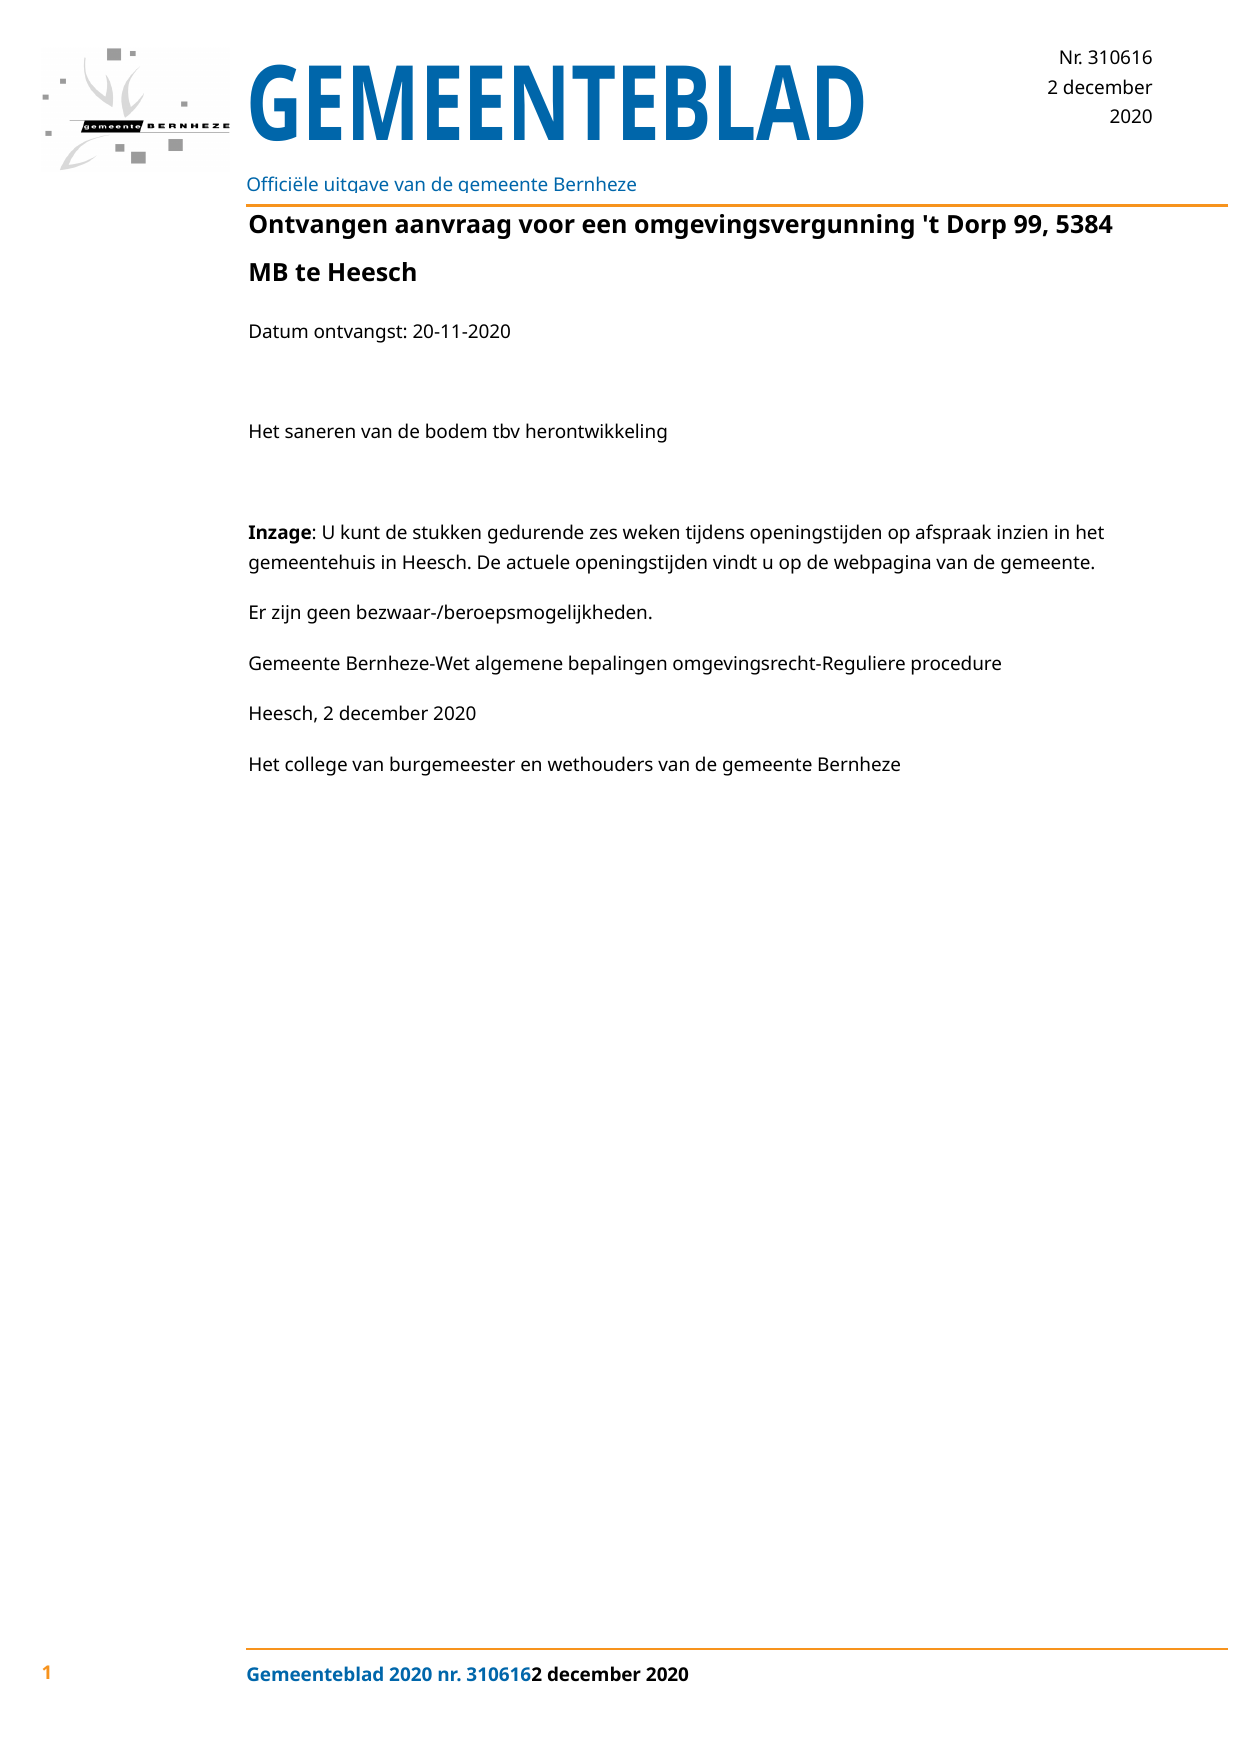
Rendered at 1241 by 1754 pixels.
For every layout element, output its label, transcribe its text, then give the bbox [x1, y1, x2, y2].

text Datum ontvangst: 20-11-2020 [248, 318, 1152, 344]
text Ontvangen aanvraag voor een omgevingsvergunning 't Dorp 99, 5384 MB te Heesch [248, 207, 1152, 288]
text Er zijn geen bezwaar-/beroepsmogelijkheden. [248, 599, 1152, 625]
text Gemeente Bernheze-Wet algemene bepalingen omgevingsrecht-Reguliere procedure [248, 650, 1152, 676]
text Heesch, 2 december 2020 [248, 700, 1152, 726]
picture [41, 47, 231, 172]
text Het saneren van de bodem tbv herontwikkeling [248, 419, 1152, 444]
text Inzage: U kunt de stukken gedurende zes weken tijdens openingstijden op afspraak inzien in het gemeentehuis in Heesch. De actuele openingstijden vindt u op de webpagina van de gemeente. [248, 519, 1152, 575]
text Het college van burgemeester en wethouders van de gemeente Bernheze [248, 751, 1152, 777]
